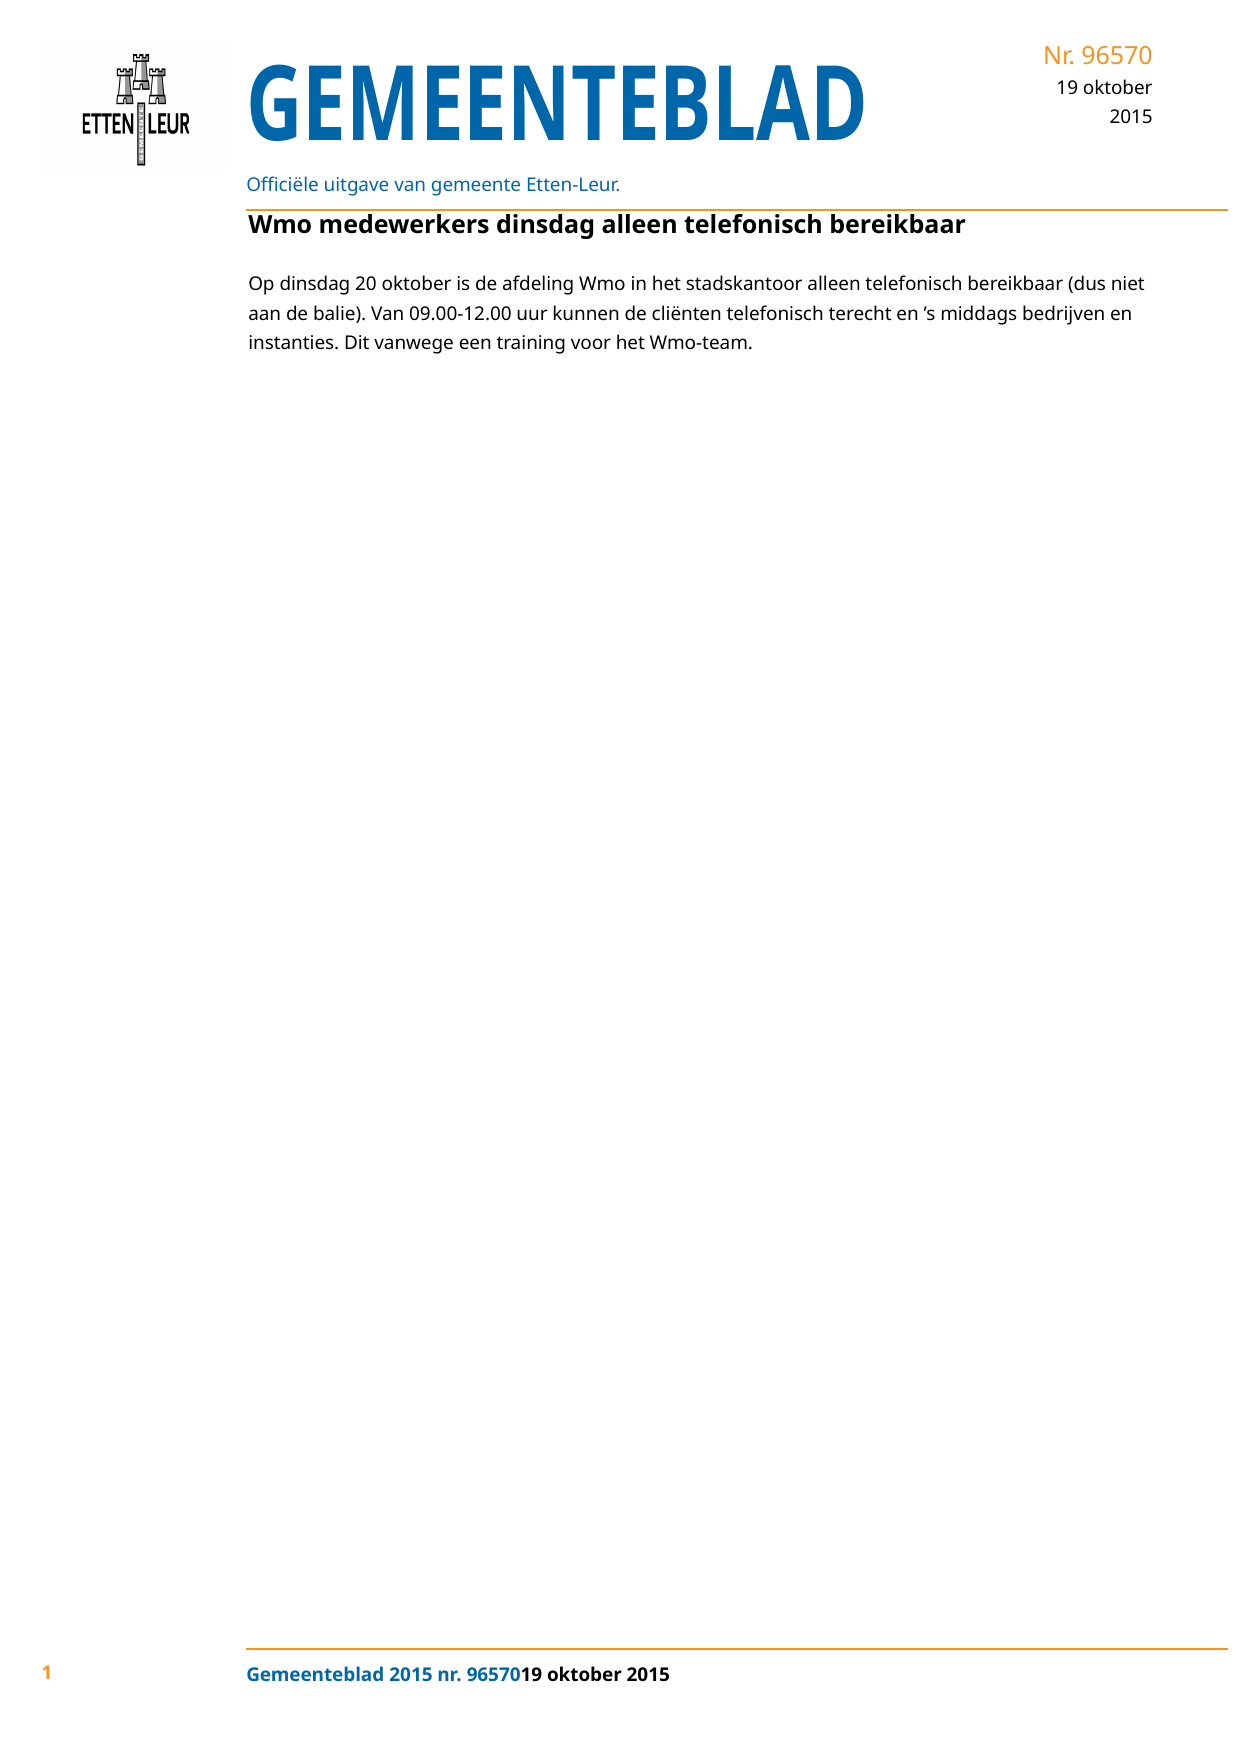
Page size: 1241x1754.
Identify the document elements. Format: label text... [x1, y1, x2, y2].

text Wmo medewerkers dinsdag alleen telefonisch bereikbaar [248, 211, 1152, 241]
picture [41, 47, 231, 172]
text Op dinsdag 20 oktober is de afdeling Wmo in het stadskantoor alleen telefonisch bereikbaar (dus niet aan de balie). Van 09.00-12.00 uur kunnen de cliënten telefonisch terecht en ’s middags bedrijven en instanties. Dit vanwege een training voor het Wmo-team. [248, 270, 1152, 355]
